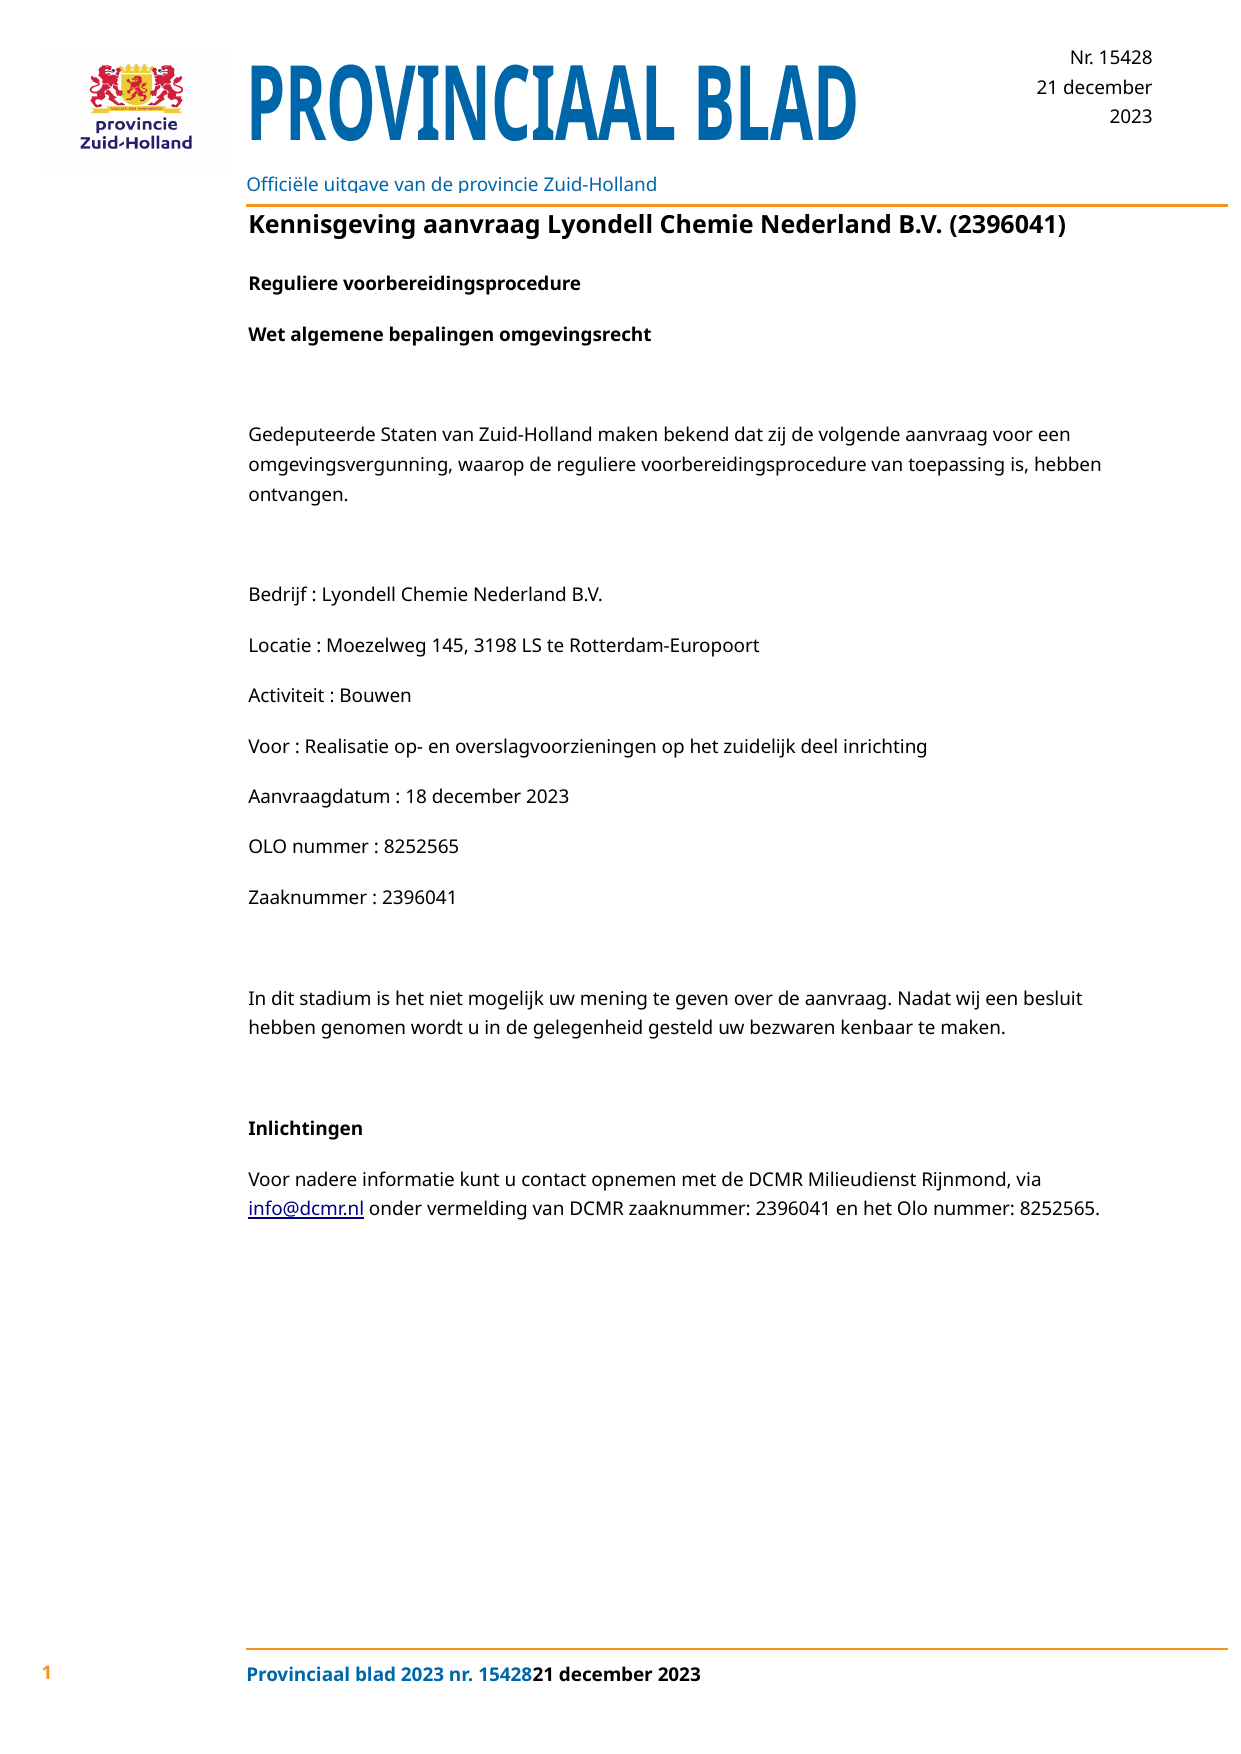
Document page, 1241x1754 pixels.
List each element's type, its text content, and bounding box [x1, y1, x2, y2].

text In dit stadium is het niet mogelijk uw mening te geven over de aanvraag. Nadat wij een besluit hebben genomen wordt u in de gelegenheid gesteld uw bezwaren kenbaar te maken. [248, 985, 1152, 1040]
text Voor nadere informatie kunt u contact opnemen met de DCMR Milieudienst Rijnmond, via info@dcmr.nl onder vermelding van DCMR zaaknummer: 2396041 en het Olo nummer: 8252565. [248, 1166, 1152, 1221]
text Wet algemene bepalingen omgevingsrecht [248, 321, 1152, 346]
text Bedrijf : Lyondell Chemie Nederland B.V. [248, 582, 1152, 607]
text Inlichtingen [248, 1115, 1152, 1141]
text Kennisgeving aanvraag Lyondell Chemie Nederland B.V. (2396041) [248, 207, 1152, 241]
text Gedeputeerde Staten van Zuid-Holland maken bekend dat zij de volgende aanvraag voor een omgevingsvergunning, waarop de reguliere voorbereidingsprocedure van toepassing is, hebben ontvangen. [248, 422, 1152, 506]
text Reguliere voorbereidingsprocedure [248, 270, 1152, 296]
text Zaaknummer : 2396041 [248, 884, 1152, 910]
text Aanvraagdatum : 18 december 2023 [248, 783, 1152, 809]
text Voor : Realisatie op- en overslagvoorzieningen op het zuidelijk deel inrichting [248, 733, 1152, 758]
text OLO nummer : 8252565 [248, 834, 1152, 859]
text Locatie : Moezelweg 145, 3198 LS te Rotterdam-Europoort [248, 632, 1152, 658]
picture [41, 47, 231, 172]
text Activiteit : Bouwen [248, 682, 1152, 708]
